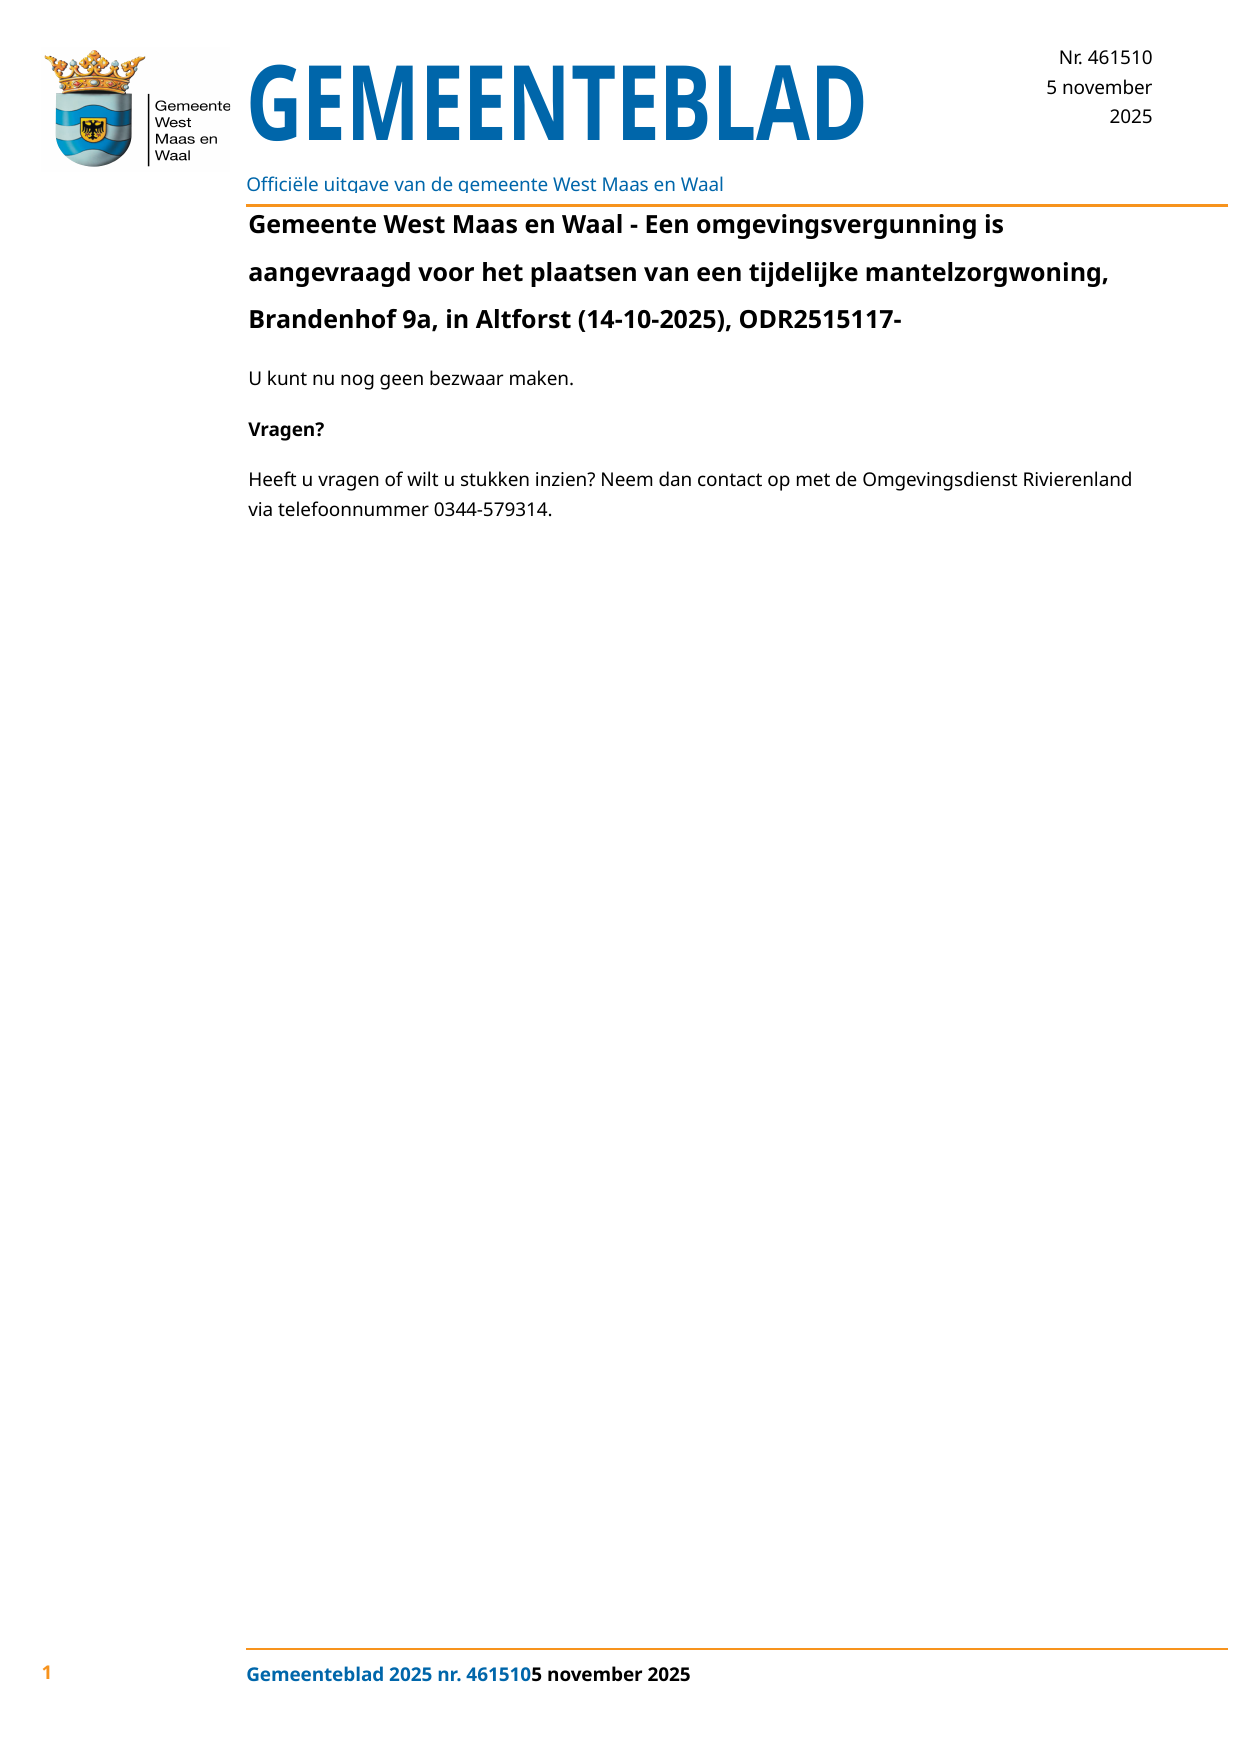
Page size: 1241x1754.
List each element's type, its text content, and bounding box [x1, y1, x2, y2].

text Vragen? [248, 416, 1152, 442]
text Heeft u vragen of wilt u stukken inzien? Neem dan contact op met de Omgevingsdienst Rivierenland via telefoonnummer 0344-579314. [248, 466, 1152, 522]
picture [41, 47, 231, 172]
text U kunt nu nog geen bezwaar maken. [248, 366, 1152, 391]
text Gemeente West Maas en Waal - Een omgevingsvergunning is aangevraagd voor het plaatsen van een tijdelijke mantelzorgwoning, Brandenhof 9a, in Altforst (14-10-2025), ODR2515117- [248, 207, 1152, 336]
